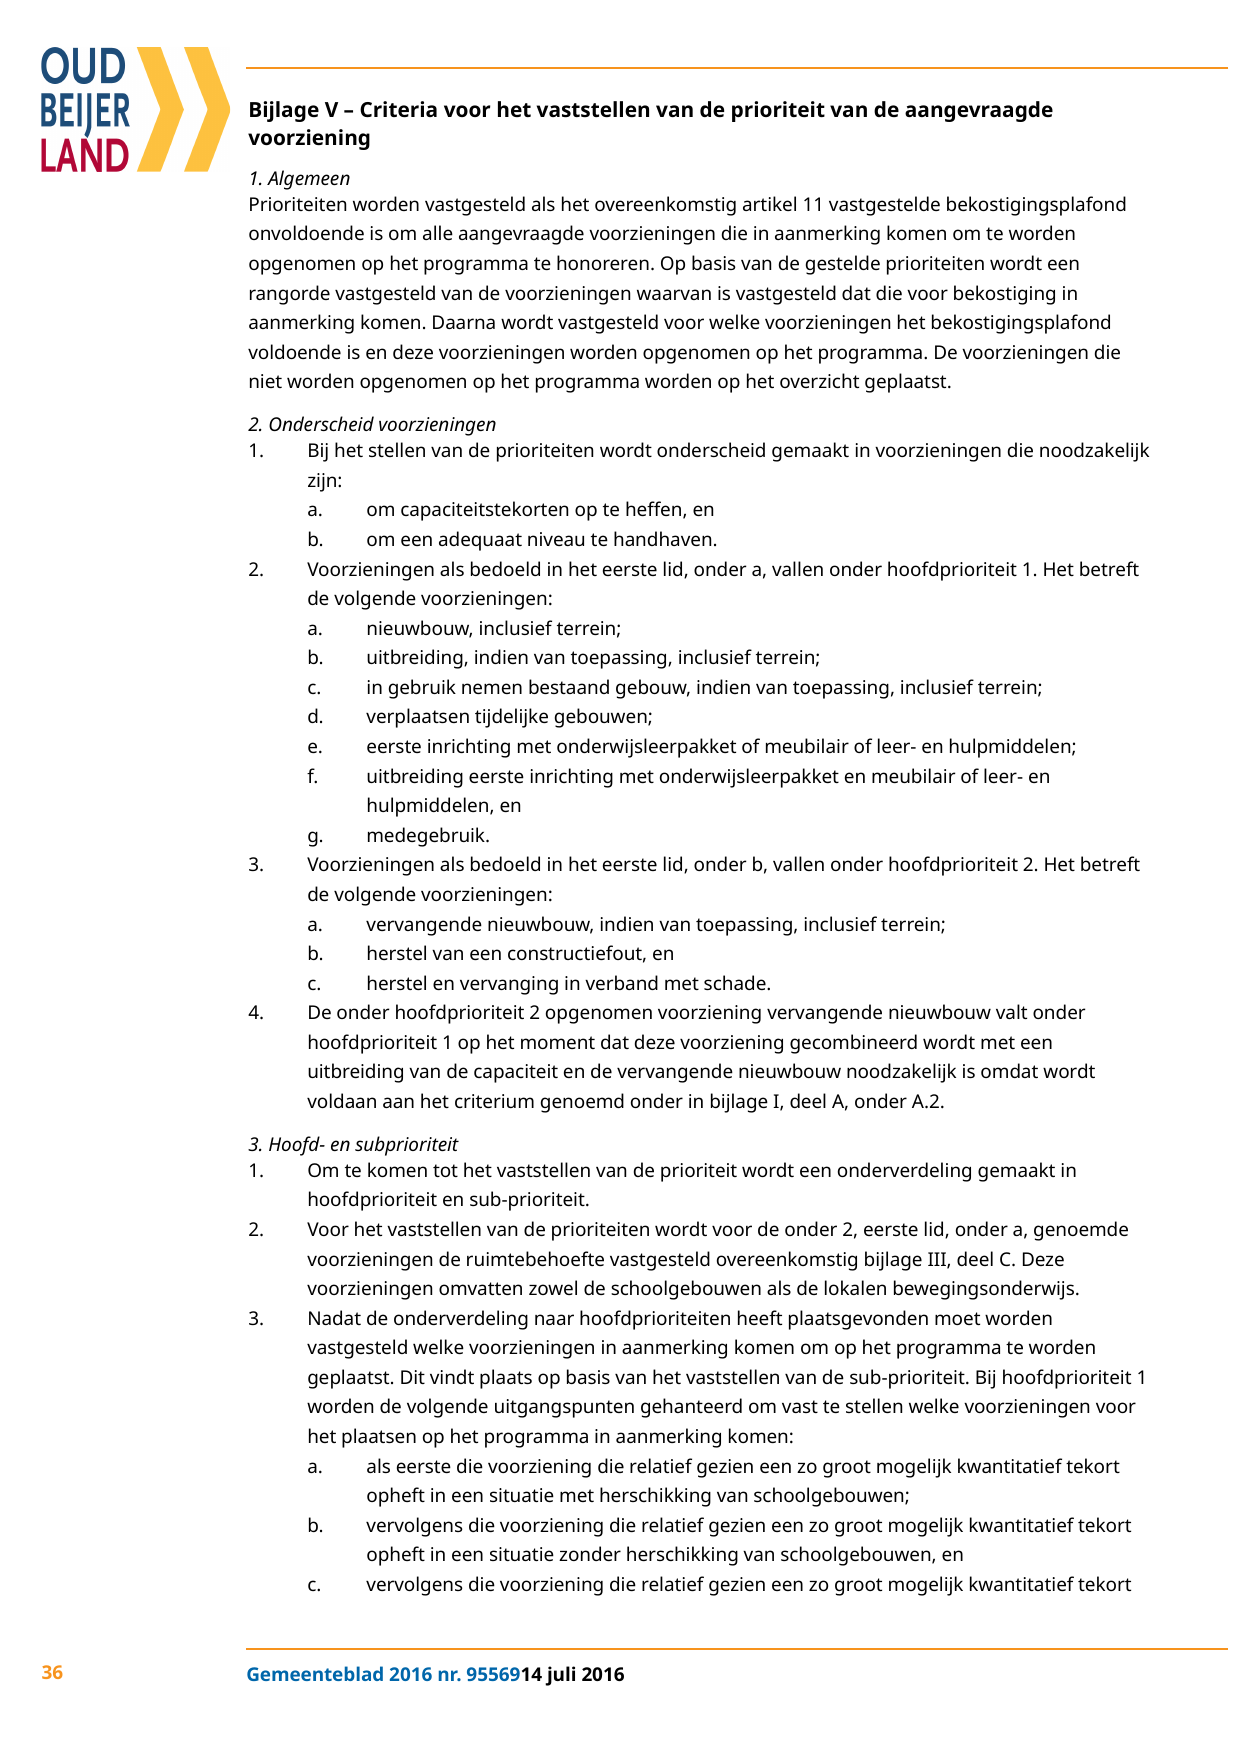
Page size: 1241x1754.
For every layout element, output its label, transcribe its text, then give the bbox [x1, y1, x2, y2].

list Om te komen tot het vaststellen van de prioriteit wordt een onderverdeling gemaakt in hoofdprioriteit en sub-prioriteit. [248, 1157, 1152, 1212]
picture [41, 47, 231, 172]
text 3. Hoofd- en subprioriteit [248, 1131, 1152, 1157]
list vervangende nieuwbouw, indien van toepassing, inclusief terrein; [307, 911, 1152, 936]
list De onder hoofdprioriteit 2 opgenomen voorziening vervangende nieuwbouw valt onder hoofdprioriteit 1 op het moment dat deze voorziening gecombineerd wordt met een uitbreiding van de capaciteit en de vervangende nieuwbouw noodzakelijk is omdat wordt voldaan aan het criterium genoemd onder in bijlage I, deel A, onder A.2. [248, 999, 1152, 1114]
list herstel en vervanging in verband met schade. [307, 970, 1152, 996]
list in gebruik nemen bestaand gebouw, indien van toepassing, inclusief terrein; [307, 674, 1152, 700]
text 2. Onderscheid voorzieningen [248, 412, 1152, 437]
list eerste inrichting met onderwijsleerpakket of meubilair of leer- en hulpmiddelen; [307, 733, 1152, 759]
list verplaatsen tijdelijke gebouwen; [307, 704, 1152, 729]
text Prioriteiten worden vastgesteld als het overeenkomstig artikel 11 vastgestelde bekostigingsplafond onvoldoende is om alle aangevraagde voorzieningen die in aanmerking komen om te worden opgenomen op het programma te honoreren. Op basis van de gestelde prioriteiten wordt een rangorde vastgesteld van de voorzieningen waarvan is vastgesteld dat die voor bekostiging in aanmerking komen. Daarna wordt vastgesteld voor welke voorzieningen het bekostigingsplafond voldoende is en deze voorzieningen worden opgenomen op het programma. De voorzieningen die niet worden opgenomen op het programma worden op het overzicht geplaatst. [248, 191, 1152, 394]
list Bij het stellen van de prioriteiten wordt onderscheid gemaakt in voorzieningen die noodzakelijk zijn: [248, 437, 1152, 493]
list Voor het vaststellen van de prioriteiten wordt voor de onder 2, eerste lid, onder a, genoemde voorzieningen de ruimtebehoefte vastgesteld overeenkomstig bijlage III, deel C. Deze voorzieningen omvatten zowel de schoolgebouwen als de lokalen bewegingsonderwijs. [248, 1216, 1152, 1301]
list medegebruik. [307, 822, 1152, 848]
list Nadat de onderverdeling naar hoofdprioriteiten heeft plaatsgevonden moet worden vastgesteld welke voorzieningen in aanmerking komen om op het programma te worden geplaatst. Dit vindt plaats op basis van het vaststellen van de sub-prioriteit. Bij hoofdprioriteit 1 worden de volgende uitgangspunten gehanteerd om vast te stellen welke voorzieningen voor het plaatsen op het programma in aanmerking komen: [248, 1305, 1152, 1449]
list uitbreiding, indien van toepassing, inclusief terrein; [307, 644, 1152, 670]
text 1. Algemeen [248, 165, 1152, 191]
list vervolgens die voorziening die relatief gezien een zo groot mogelijk kwantitatief tekort opheft in een situatie zonder herschikking van schoolgebouwen, en [307, 1512, 1152, 1567]
list Voorzieningen als bedoeld in het eerste lid, onder b, vallen onder hoofdprioriteit 2. Het betreft de volgende voorzieningen: [248, 852, 1152, 907]
text Bijlage V – Criteria voor het vaststellen van de prioriteit van de aangevraagde voorziening [248, 95, 1152, 152]
list om een adequaat niveau te handhaven. [307, 526, 1152, 552]
list herstel van een constructiefout, en [307, 940, 1152, 966]
list om capaciteitstekorten op te heffen, en [307, 497, 1152, 522]
list nieuwbouw, inclusief terrein; [307, 615, 1152, 641]
list vervolgens die voorziening die relatief gezien een zo groot mogelijk kwantitatief tekort [307, 1571, 1152, 1597]
list als eerste die voorziening die relatief gezien een zo groot mogelijk kwantitatief tekort opheft in een situatie met herschikking van schoolgebouwen; [307, 1453, 1152, 1508]
list Voorzieningen als bedoeld in het eerste lid, onder a, vallen onder hoofdprioriteit 1. Het betreft de volgende voorzieningen: [248, 556, 1152, 611]
list uitbreiding eerste inrichting met onderwijsleerpakket en meubilair of leer- en hulpmiddelen, en [307, 763, 1152, 818]
